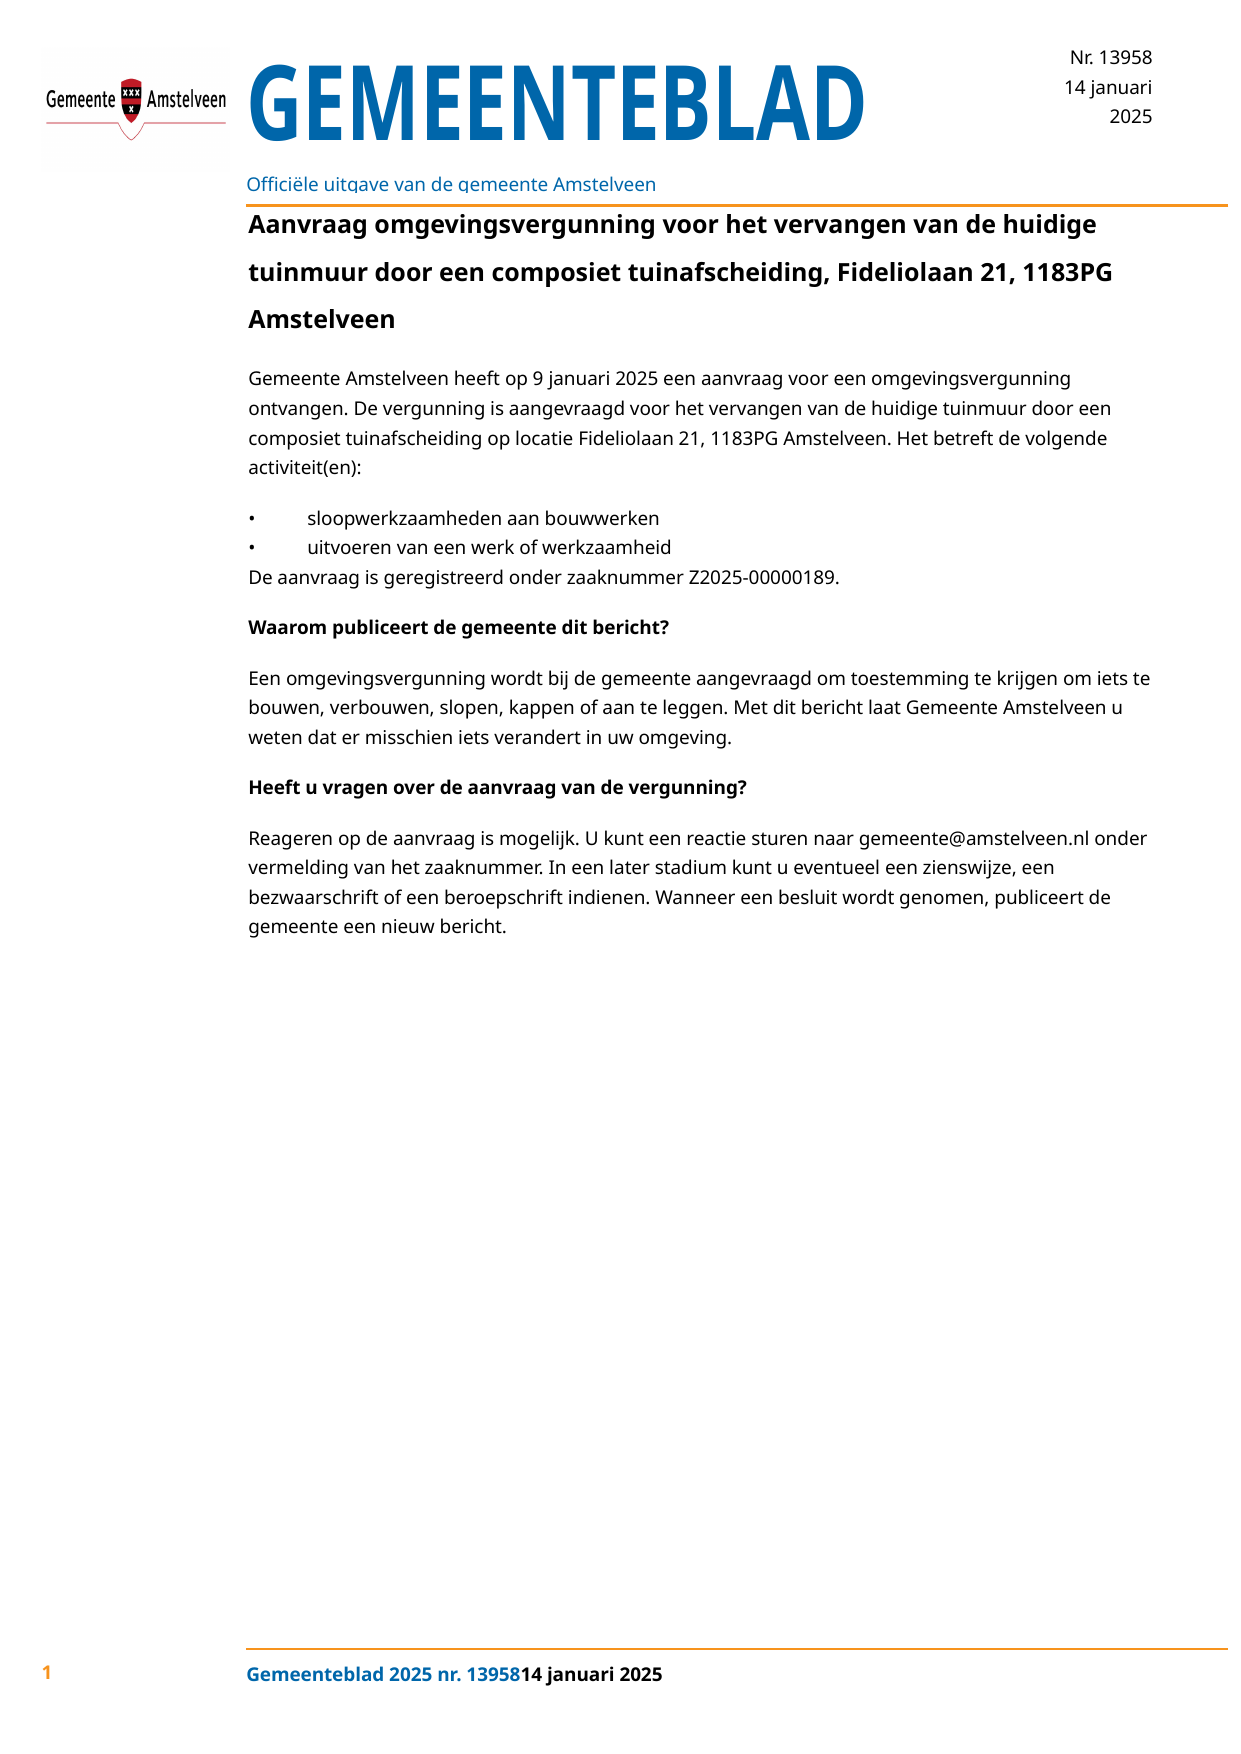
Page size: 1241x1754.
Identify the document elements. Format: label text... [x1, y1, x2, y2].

list uitvoeren van een werk of werkzaamheid [248, 534, 1152, 560]
text Een omgevingsvergunning wordt bij de gemeente aangevraagd om toestemming te krijgen om iets te bouwen, verbouwen, slopen, kappen of aan te leggen. Met dit bericht laat Gemeente Amstelveen u weten dat er misschien iets verandert in uw omgeving. [248, 665, 1152, 749]
text Gemeente Amstelveen heeft op 9 januari 2025 een aanvraag voor een omgevingsvergunning ontvangen. De vergunning is aangevraagd voor het vervangen van de huidige tuinmuur door een composiet tuinafscheiding op locatie Fideliolaan 21, 1183PG Amstelveen. Het betreft de volgende activiteit(en): [248, 366, 1152, 480]
text Waarom publiceert de gemeente dit bericht? [248, 614, 1152, 640]
picture [41, 47, 231, 172]
text De aanvraag is geregistreerd onder zaaknummer Z2025-00000189. [248, 564, 1152, 589]
text Aanvraag omgevingsvergunning voor het vervangen van de huidige tuinmuur door een composiet tuinafscheiding, Fideliolaan 21, 1183PG Amstelveen [248, 207, 1152, 336]
text Heeft u vragen over de aanvraag van de vergunning? [248, 774, 1152, 800]
list sloopwerkzaamheden aan bouwwerken [248, 505, 1152, 530]
text Reageren op de aanvraag is mogelijk. U kunt een reactie sturen naar gemeente@amstelveen.nl onder vermelding van het zaaknummer. In een later stadium kunt u eventueel een zienswijze, een bezwaarschrift of een beroepschrift indienen. Wanneer een besluit wordt genomen, publiceert de gemeente een nieuw bericht. [248, 825, 1152, 939]
